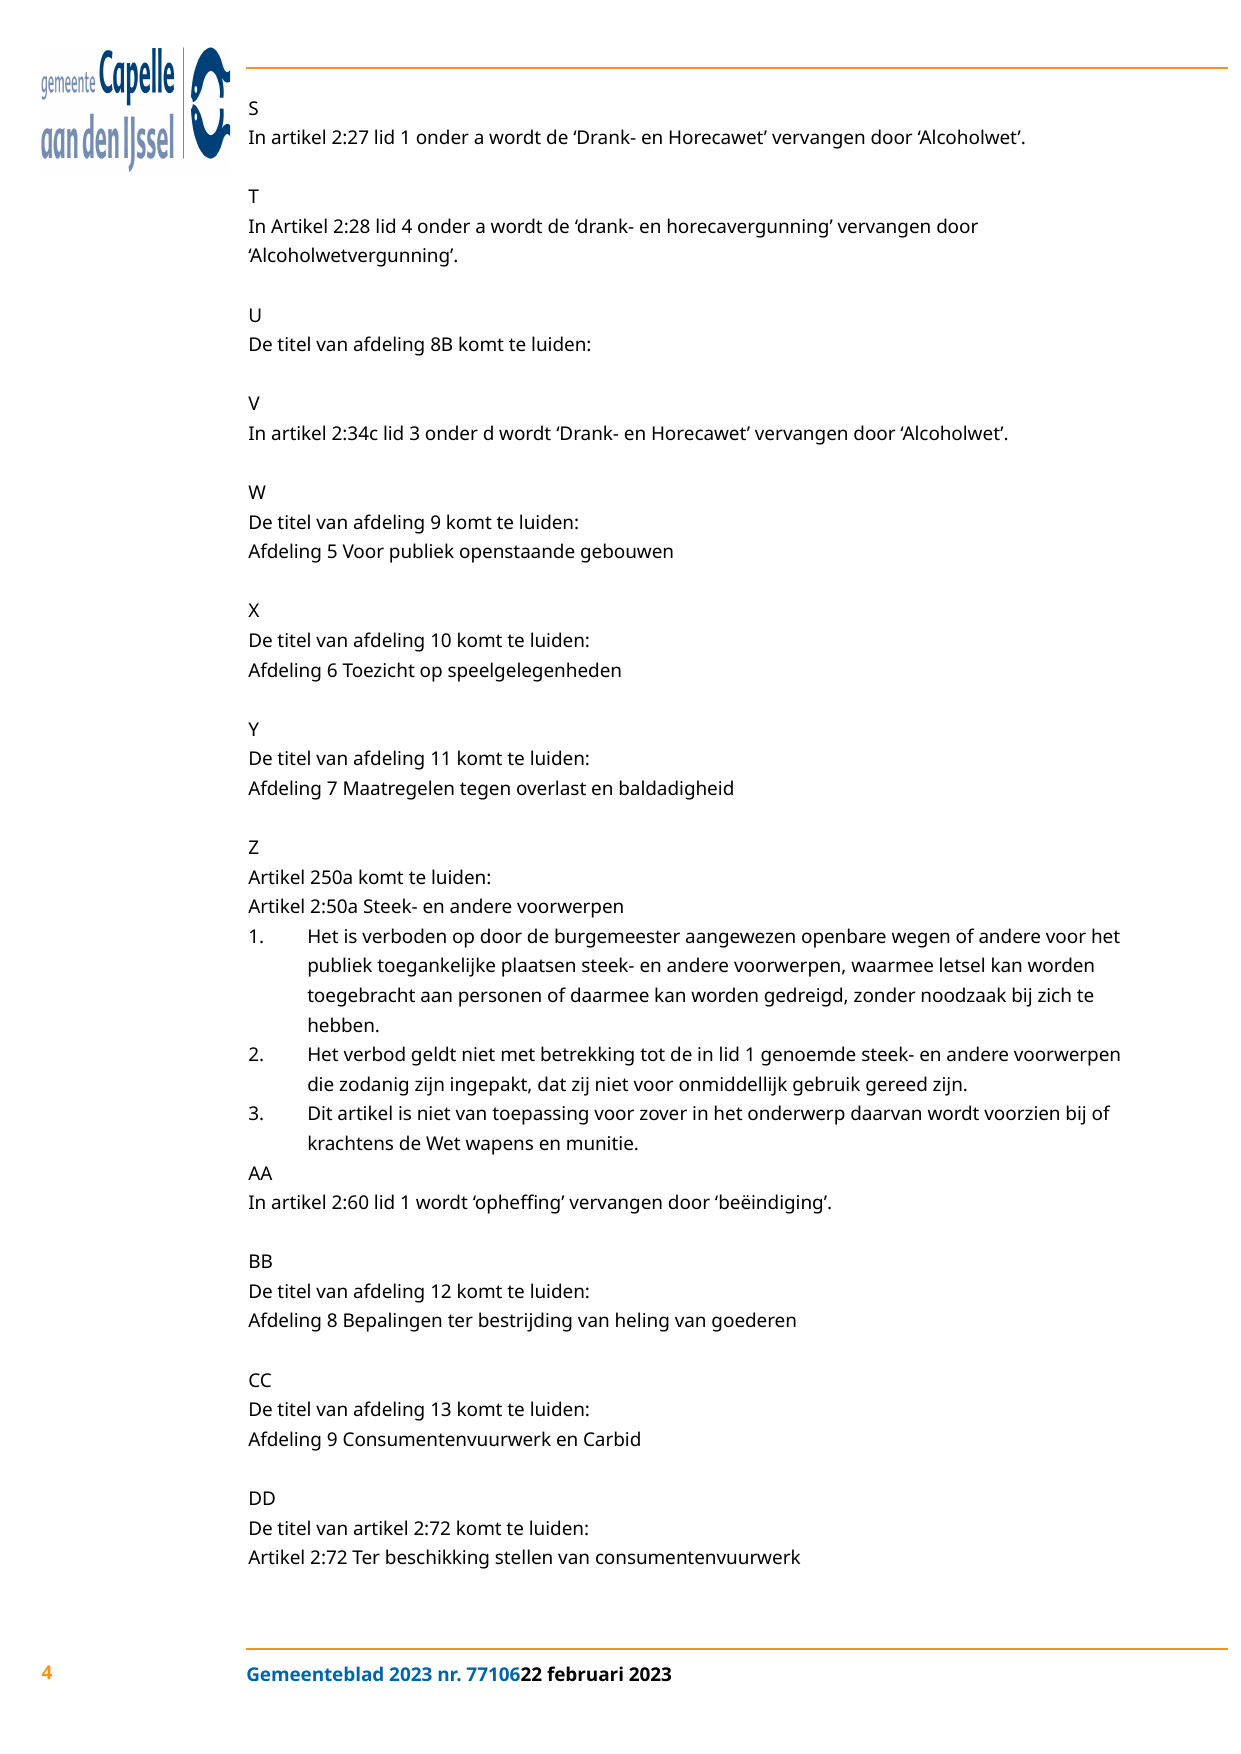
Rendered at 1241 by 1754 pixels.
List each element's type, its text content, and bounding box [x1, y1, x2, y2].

list Dit artikel is niet van toepassing voor zover in het onderwerp daarvan wordt voorzien bij of krachtens de Wet wapens en munitie. [248, 1101, 1152, 1156]
text BB [248, 1248, 1152, 1274]
text De titel van afdeling 11 komt te luiden: [248, 746, 1152, 771]
text U [248, 302, 1152, 328]
picture [41, 47, 231, 172]
text AA [248, 1160, 1152, 1186]
text De titel van afdeling 8B komt te luiden: [248, 331, 1152, 357]
text Z [248, 834, 1152, 860]
text De titel van afdeling 12 komt te luiden: [248, 1278, 1152, 1304]
text Artikel 250a komt te luiden: [248, 864, 1152, 890]
text Afdeling 6 Toezicht op speelgelegenheden [248, 657, 1152, 683]
text Afdeling 5 Voor publiek openstaande gebouwen [248, 538, 1152, 564]
text Y [248, 716, 1152, 742]
text De titel van afdeling 10 komt te luiden: [248, 627, 1152, 653]
text X [248, 598, 1152, 623]
list Het is verboden op door de burgemeester aangewezen openbare wegen of andere voor het publiek toegankelijke plaatsen steek- en andere voorwerpen, waarmee letsel kan worden toegebracht aan personen of daarmee kan worden gedreigd, zonder noodzaak bij zich te hebben. [248, 923, 1152, 1038]
text CC [248, 1367, 1152, 1393]
text De titel van afdeling 9 komt te luiden: [248, 509, 1152, 535]
text W [248, 479, 1152, 505]
text In artikel 2:60 lid 1 wordt ‘opheffing’ vervangen door ‘beëindiging’. [248, 1189, 1152, 1215]
text DD [248, 1485, 1152, 1511]
text Artikel 2:72 Ter beschikking stellen van consumentenvuurwerk [248, 1544, 1152, 1570]
text Afdeling 9 Consumentenvuurwerk en Carbid [248, 1426, 1152, 1452]
text Afdeling 7 Maatregelen tegen overlast en baldadigheid [248, 775, 1152, 801]
text De titel van artikel 2:72 komt te luiden: [248, 1515, 1152, 1541]
text De titel van afdeling 13 komt te luiden: [248, 1396, 1152, 1422]
list Het verbod geldt niet met betrekking tot de in lid 1 genoemde steek- en andere voorwerpen die zodanig zijn ingepakt, dat zij niet voor onmiddellijk gebruik gereed zijn. [248, 1041, 1152, 1097]
text In artikel 2:27 lid 1 onder a wordt de ‘Drank- en Horecawet’ vervangen door ‘Alcoholwet’. [248, 124, 1152, 150]
text In artikel 2:34c lid 3 onder d wordt ‘Drank- en Horecawet’ vervangen door ‘Alcoholwet’. [248, 420, 1152, 446]
text Artikel 2:50a Steek- en andere voorwerpen [248, 893, 1152, 919]
text Afdeling 8 Bepalingen ter bestrijding van heling van goederen [248, 1308, 1152, 1333]
text T [248, 183, 1152, 209]
text V [248, 391, 1152, 416]
text S [248, 95, 1152, 121]
text In Artikel 2:28 lid 4 onder a wordt de ‘drank- en horecavergunning’ vervangen door ‘Alcoholwetvergunning’. [248, 213, 1152, 268]
